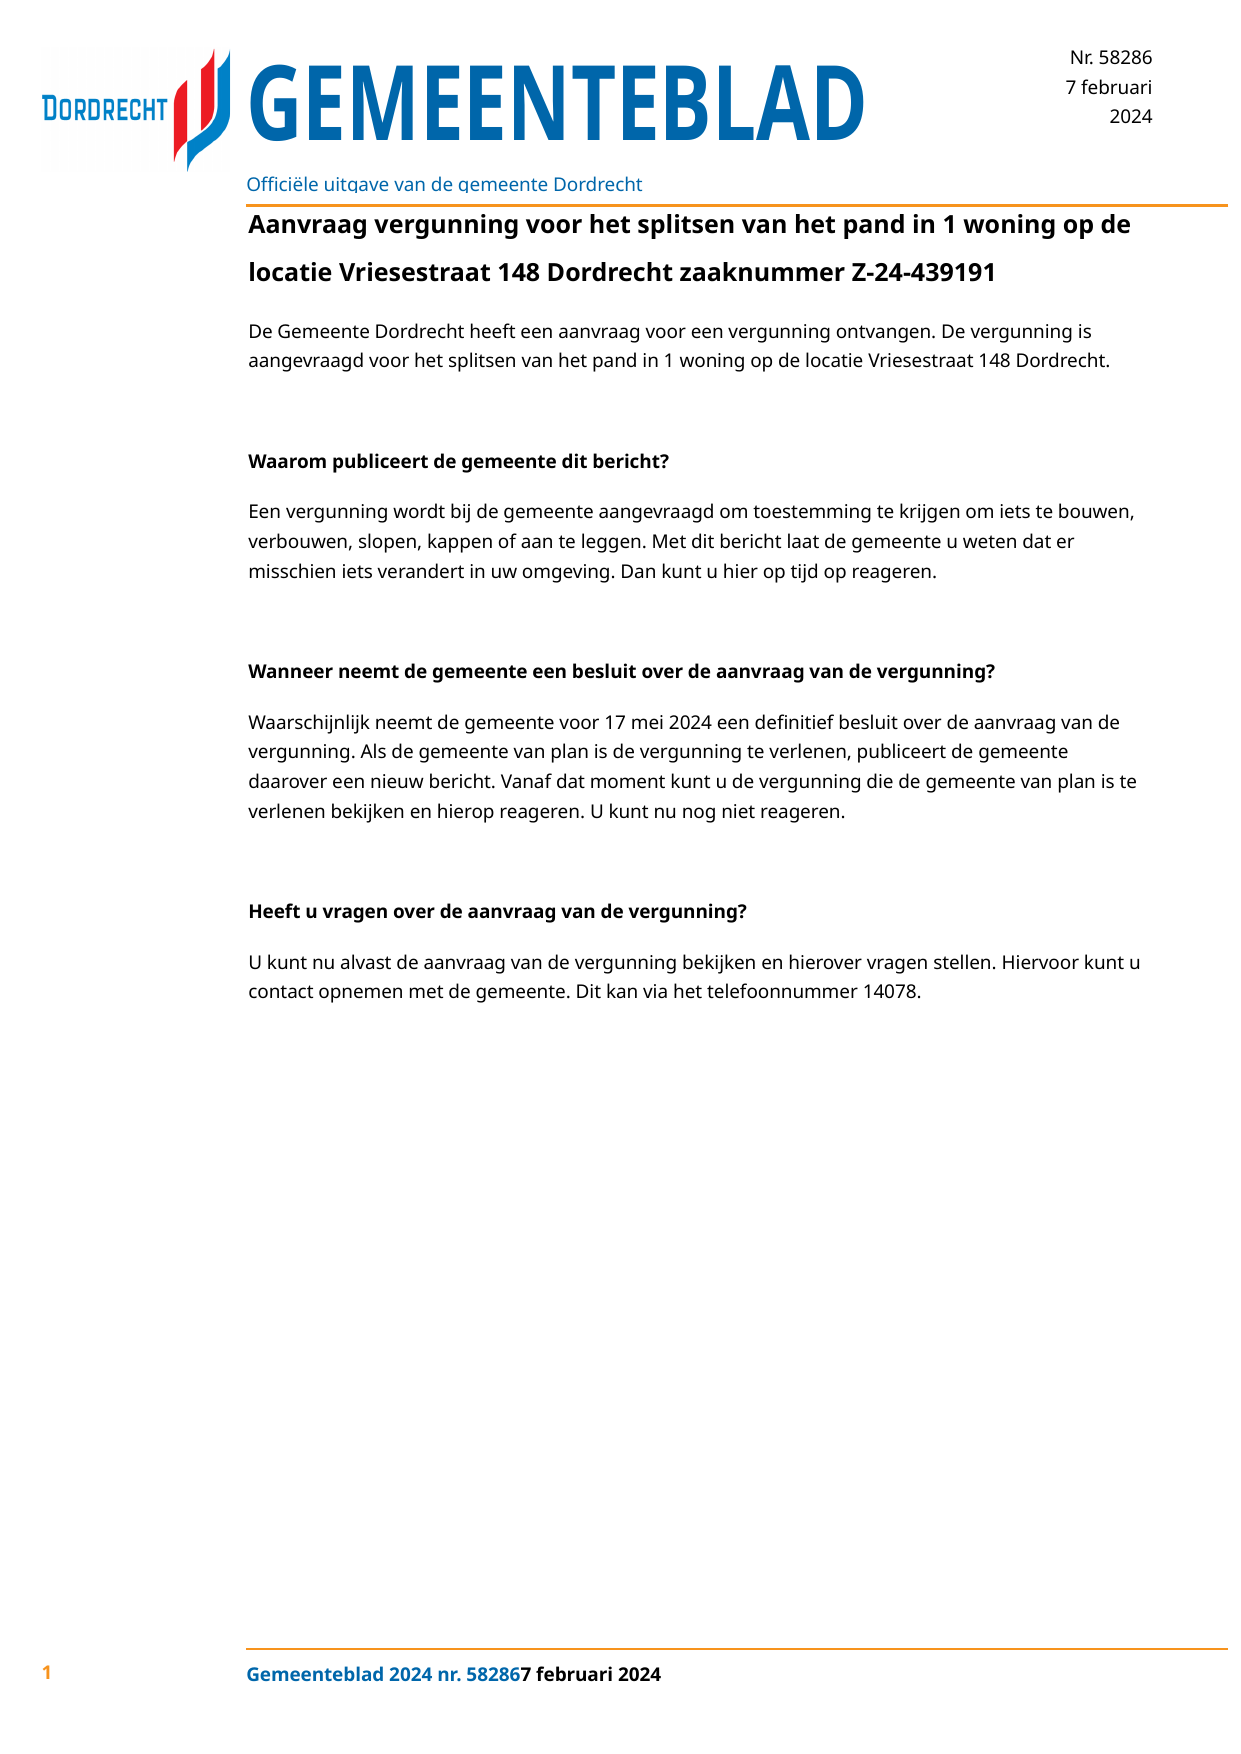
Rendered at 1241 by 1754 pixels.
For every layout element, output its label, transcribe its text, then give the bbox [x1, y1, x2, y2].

text Aanvraag vergunning voor het splitsen van het pand in 1 woning op de locatie Vriesestraat 148 Dordrecht zaaknummer Z-24-439191 [248, 207, 1152, 288]
text Heeft u vragen over de aanvraag van de vergunning? [248, 899, 1152, 924]
text Wanneer neemt de gemeente een besluit over de aanvraag van de vergunning? [248, 659, 1152, 684]
text Waarschijnlijk neemt de gemeente voor 17 mei 2024 een definitief besluit over de aanvraag van de vergunning. Als de gemeente van plan is de vergunning te verlenen, publiceert de gemeente daarover een nieuw bericht. Vanaf dat moment kunt u de vergunning die de gemeente van plan is te verlenen bekijken en hierop reageren. U kunt nu nog niet reageren. [248, 709, 1152, 824]
text U kunt nu alvast de aanvraag van de vergunning bekijken en hierover vragen stellen. Hiervoor kunt u contact opnemen met de gemeente. Dit kan via het telefoonnummer 14078. [248, 949, 1152, 1004]
picture [41, 47, 231, 172]
text De Gemeente Dordrecht heeft een aanvraag voor een vergunning ontvangen. De vergunning is aangevraagd voor het splitsen van het pand in 1 woning op de locatie Vriesestraat 148 Dordrecht. [248, 318, 1152, 373]
text Een vergunning wordt bij de gemeente aangevraagd om toestemming te krijgen om iets te bouwen, verbouwen, slopen, kappen of aan te leggen. Met dit bericht laat de gemeente u weten dat er misschien iets verandert in uw omgeving. Dan kunt u hier op tijd op reageren. [248, 499, 1152, 584]
text Waarom publiceert de gemeente dit bericht? [248, 448, 1152, 474]
